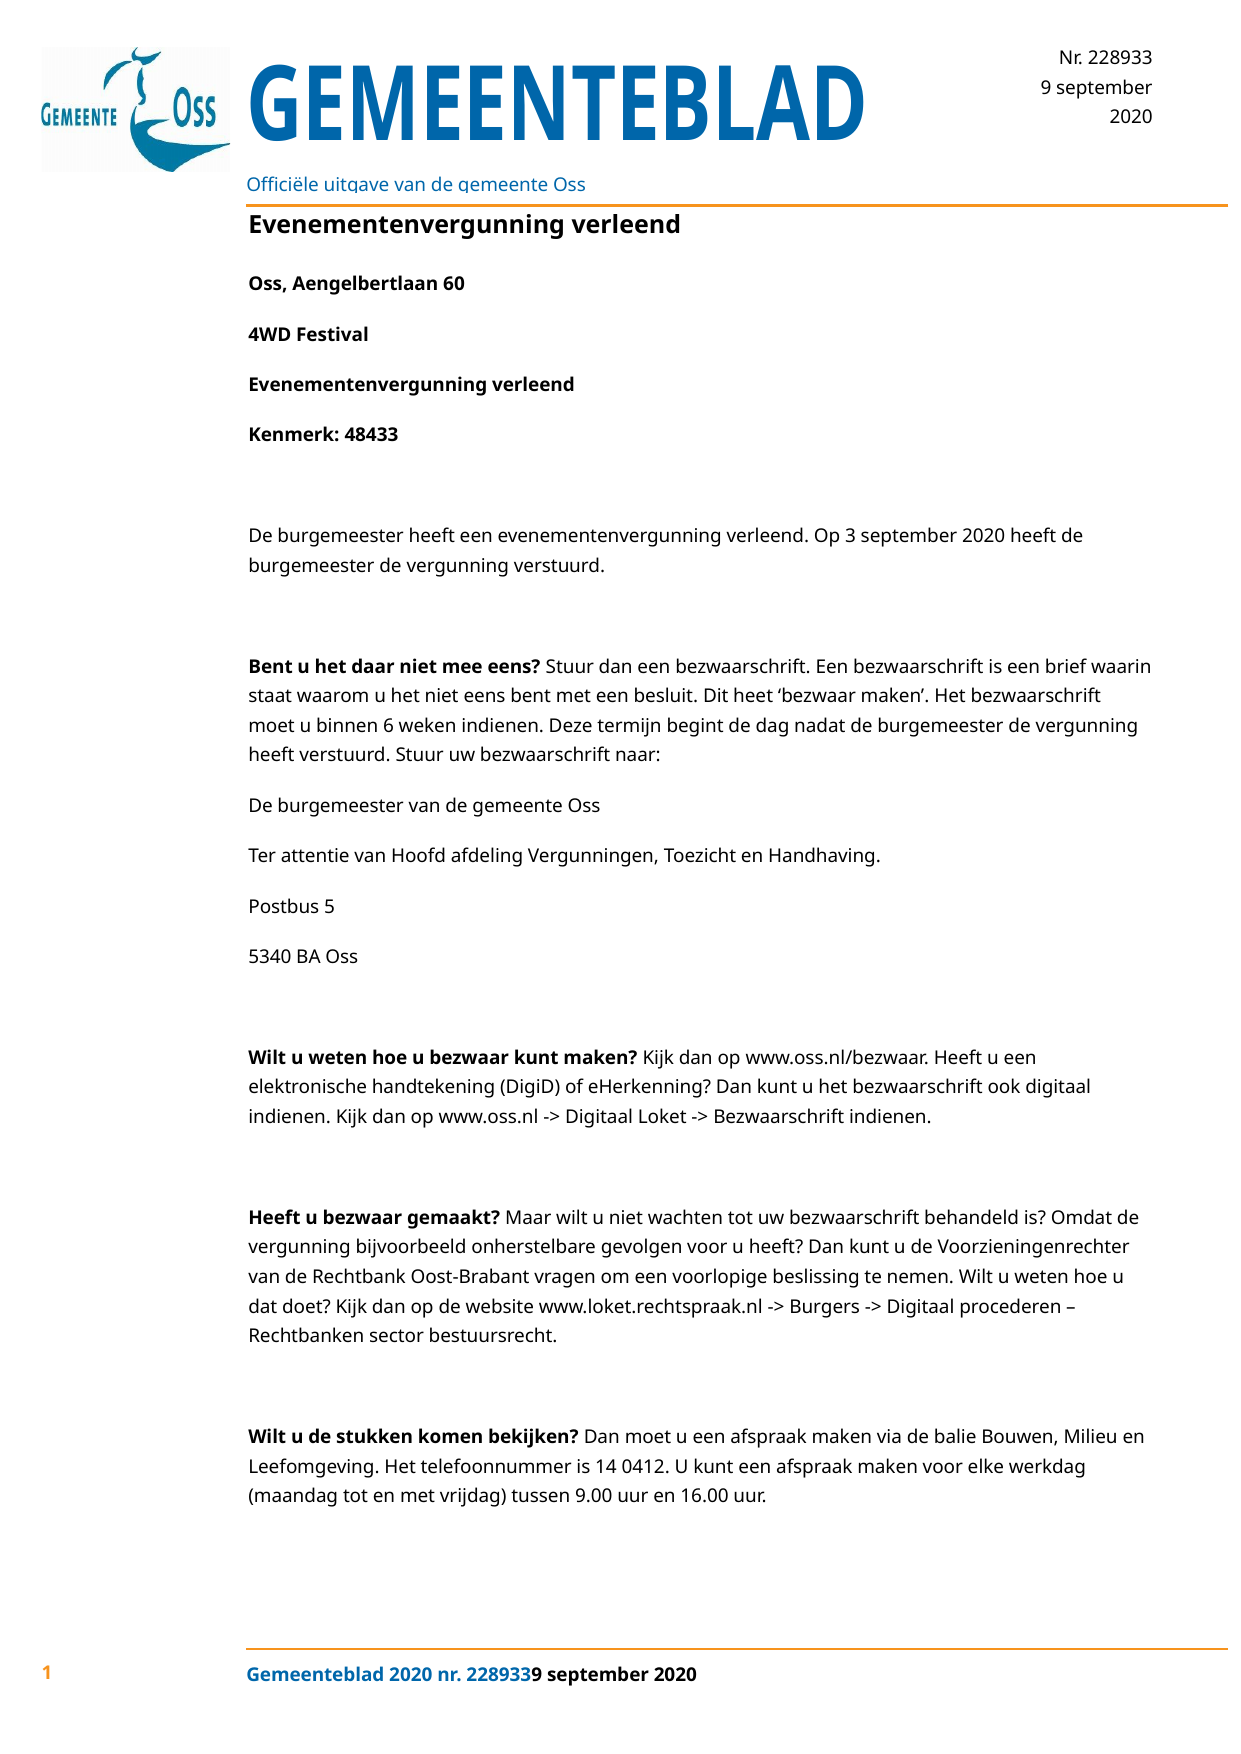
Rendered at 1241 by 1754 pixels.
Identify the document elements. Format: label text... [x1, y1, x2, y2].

text Evenementenvergunning verleend [248, 371, 1152, 397]
text De burgemeester heeft een evenementenvergunning verleend. Op 3 september 2020 heeft de burgemeester de vergunning verstuurd. [248, 522, 1152, 578]
text Ter attentie van Hoofd afdeling Vergunningen, Toezicht en Handhaving. [248, 842, 1152, 868]
text Postbus 5 [248, 893, 1152, 918]
text De burgemeester van de gemeente Oss [248, 792, 1152, 818]
text Bent u het daar niet mee eens? Stuur dan een bezwaarschrift. Een bezwaarschrift is een brief waarin staat waarom u het niet eens bent met een besluit. Dit heet ‘bezwaar maken’. Het bezwaarschrift moet u binnen 6 weken indienen. Deze termijn begint de dag nadat de burgemeester de vergunning heeft verstuurd. Stuur uw bezwaarschrift naar: [248, 653, 1152, 767]
text Heeft u bezwaar gemaakt? Maar wilt u niet wachten tot uw bezwaarschrift behandeld is? Omdat de vergunning bijvoorbeeld onherstelbare gevolgen voor u heeft? Dan kunt u de Voorzieningenrechter van de Rechtbank Oost-Brabant vragen om een voorlopige beslissing te nemen. Wilt u weten hoe u dat doet? Kijk dan op de website www.loket.rechtspraak.nl -> Burgers -> Digitaal procederen – Rechtbanken sector bestuursrecht. [248, 1204, 1152, 1348]
text 4WD Festival [248, 321, 1152, 346]
text 5340 BA Oss [248, 943, 1152, 969]
text Wilt u de stukken komen bekijken? Dan moet u een afspraak maken via de balie Bouwen, Milieu en Leefomgeving. Het telefoonnummer is 14 0412. U kunt een afspraak maken voor elke werkdag (maandag tot en met vrijdag) tussen 9.00 uur en 16.00 uur. [248, 1423, 1152, 1508]
text Wilt u weten hoe u bezwaar kunt maken? Kijk dan op www.oss.nl/bezwaar. Heeft u een elektronische handtekening (DigiD) of eHerkenning? Dan kunt u het bezwaarschrift ook digitaal indienen. Kijk dan op www.oss.nl -> Digitaal Loket -> Bezwaarschrift indienen. [248, 1044, 1152, 1129]
text Evenementenvergunning verleend [248, 207, 1152, 241]
text Oss, Aengelbertlaan 60 [248, 270, 1152, 296]
picture [41, 47, 231, 172]
text Kenmerk: 48433 [248, 422, 1152, 447]
